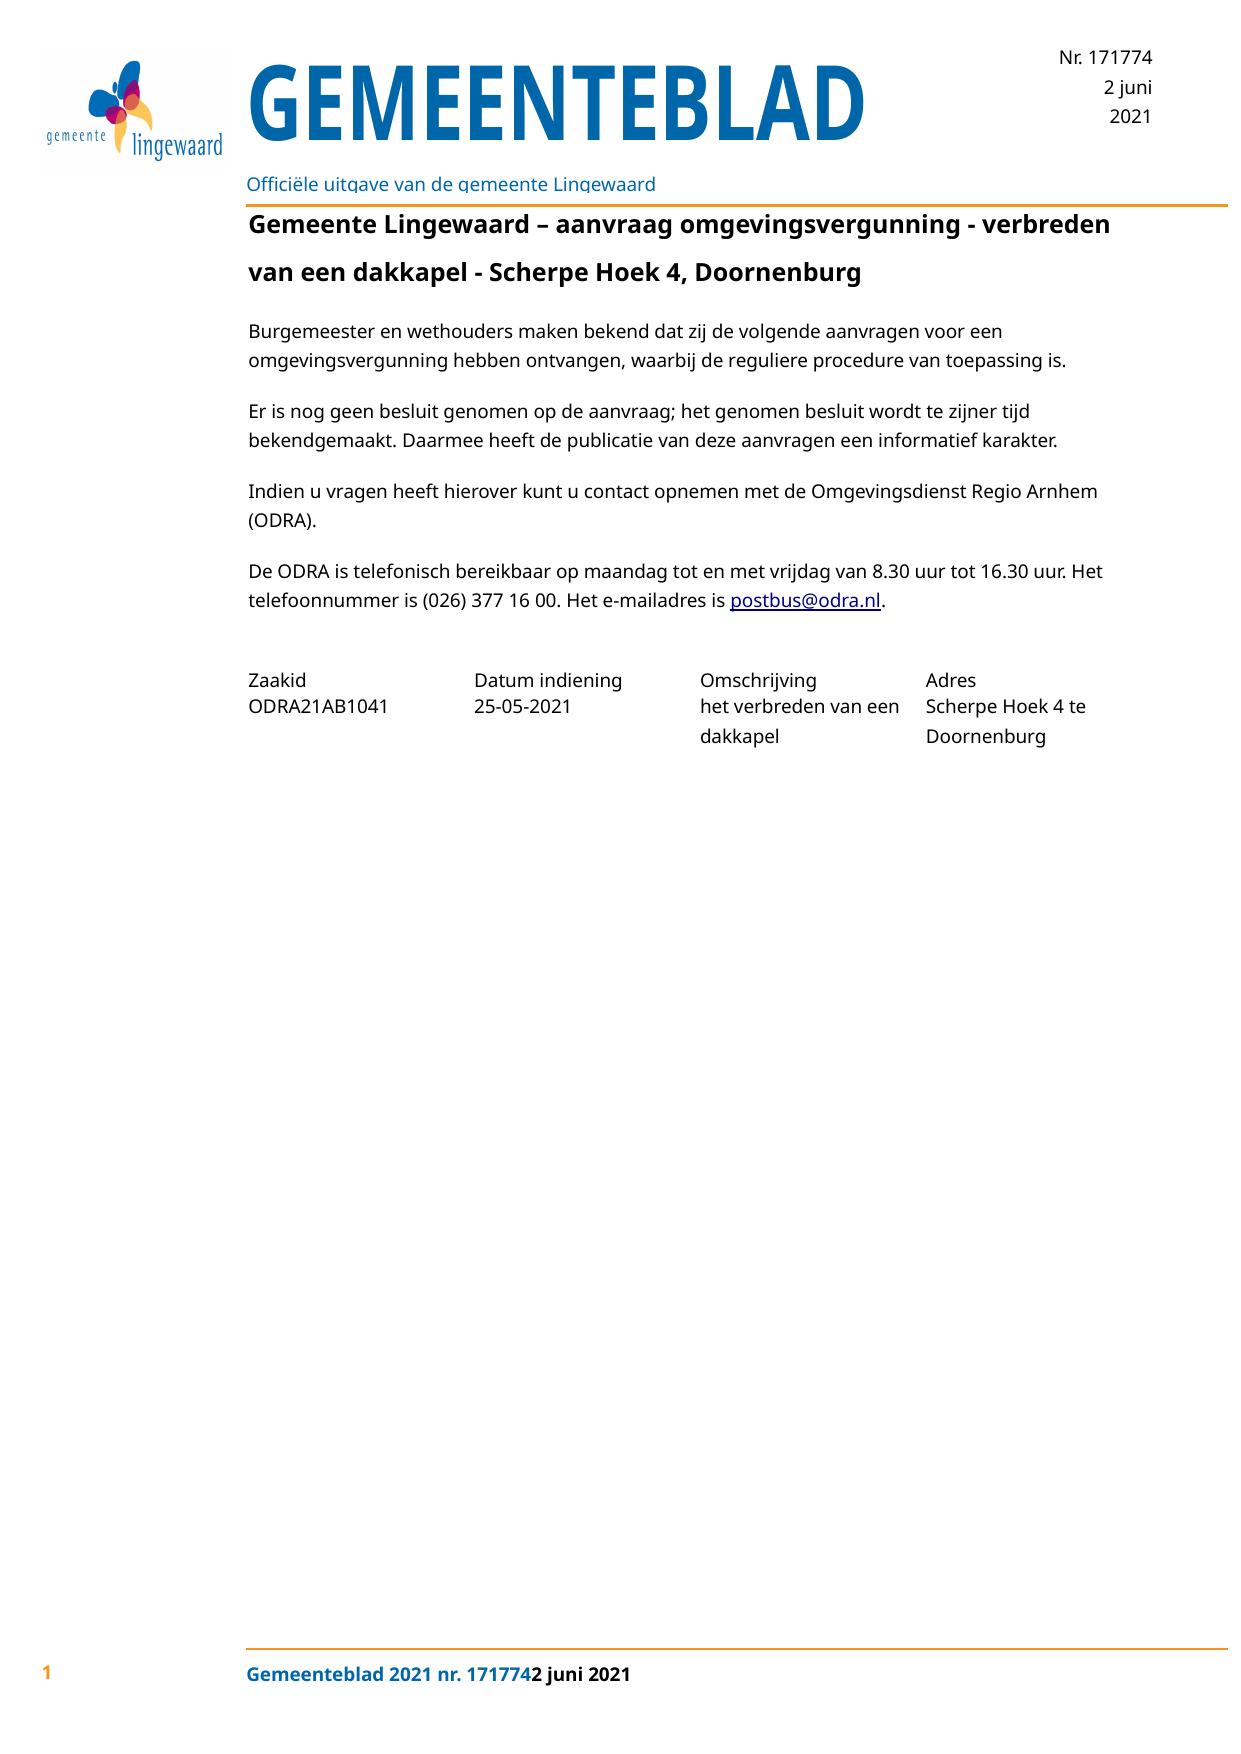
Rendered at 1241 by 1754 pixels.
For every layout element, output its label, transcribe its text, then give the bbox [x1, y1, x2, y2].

table_header Zaakid [248, 668, 474, 693]
table_cell Scherpe Hoek 4 te Doornenburg [926, 693, 1152, 749]
text Indien u vragen heeft hierover kunt u contact opnemen met de Omgevingsdienst Regio Arnhem (ODRA). [248, 478, 1152, 533]
text Burgemeester en wethouders maken bekend dat zij de volgende aanvragen voor een omgevingsvergunning hebben ontvangen, waarbij de reguliere procedure van toepassing is. [248, 318, 1152, 373]
text De ODRA is telefonisch bereikbaar op maandag tot en met vrijdag van 8.30 uur tot 16.30 uur. Het telefoonnummer is (026) 377 16 00. Het e-mailadres is postbus@odra.nl. [248, 558, 1152, 613]
table_cell ODRA21AB1041 [248, 693, 474, 749]
table_cell 25-05-2021 [474, 693, 700, 749]
picture [41, 47, 231, 172]
text Er is nog geen besluit genomen op de aanvraag; het genomen besluit wordt te zijner tijd bekendgemaakt. Daarmee heeft de publicatie van deze aanvragen een informatief karakter. [248, 398, 1152, 453]
table_header Datum indiening [474, 668, 700, 693]
table_header Omschrijving [700, 668, 926, 693]
table_header Adres [926, 668, 1152, 693]
text Gemeente Lingewaard – aanvraag omgevingsvergunning - verbreden van een dakkapel - Scherpe Hoek 4, Doornenburg [248, 207, 1152, 288]
table_cell het verbreden van een dakkapel [700, 693, 926, 749]
